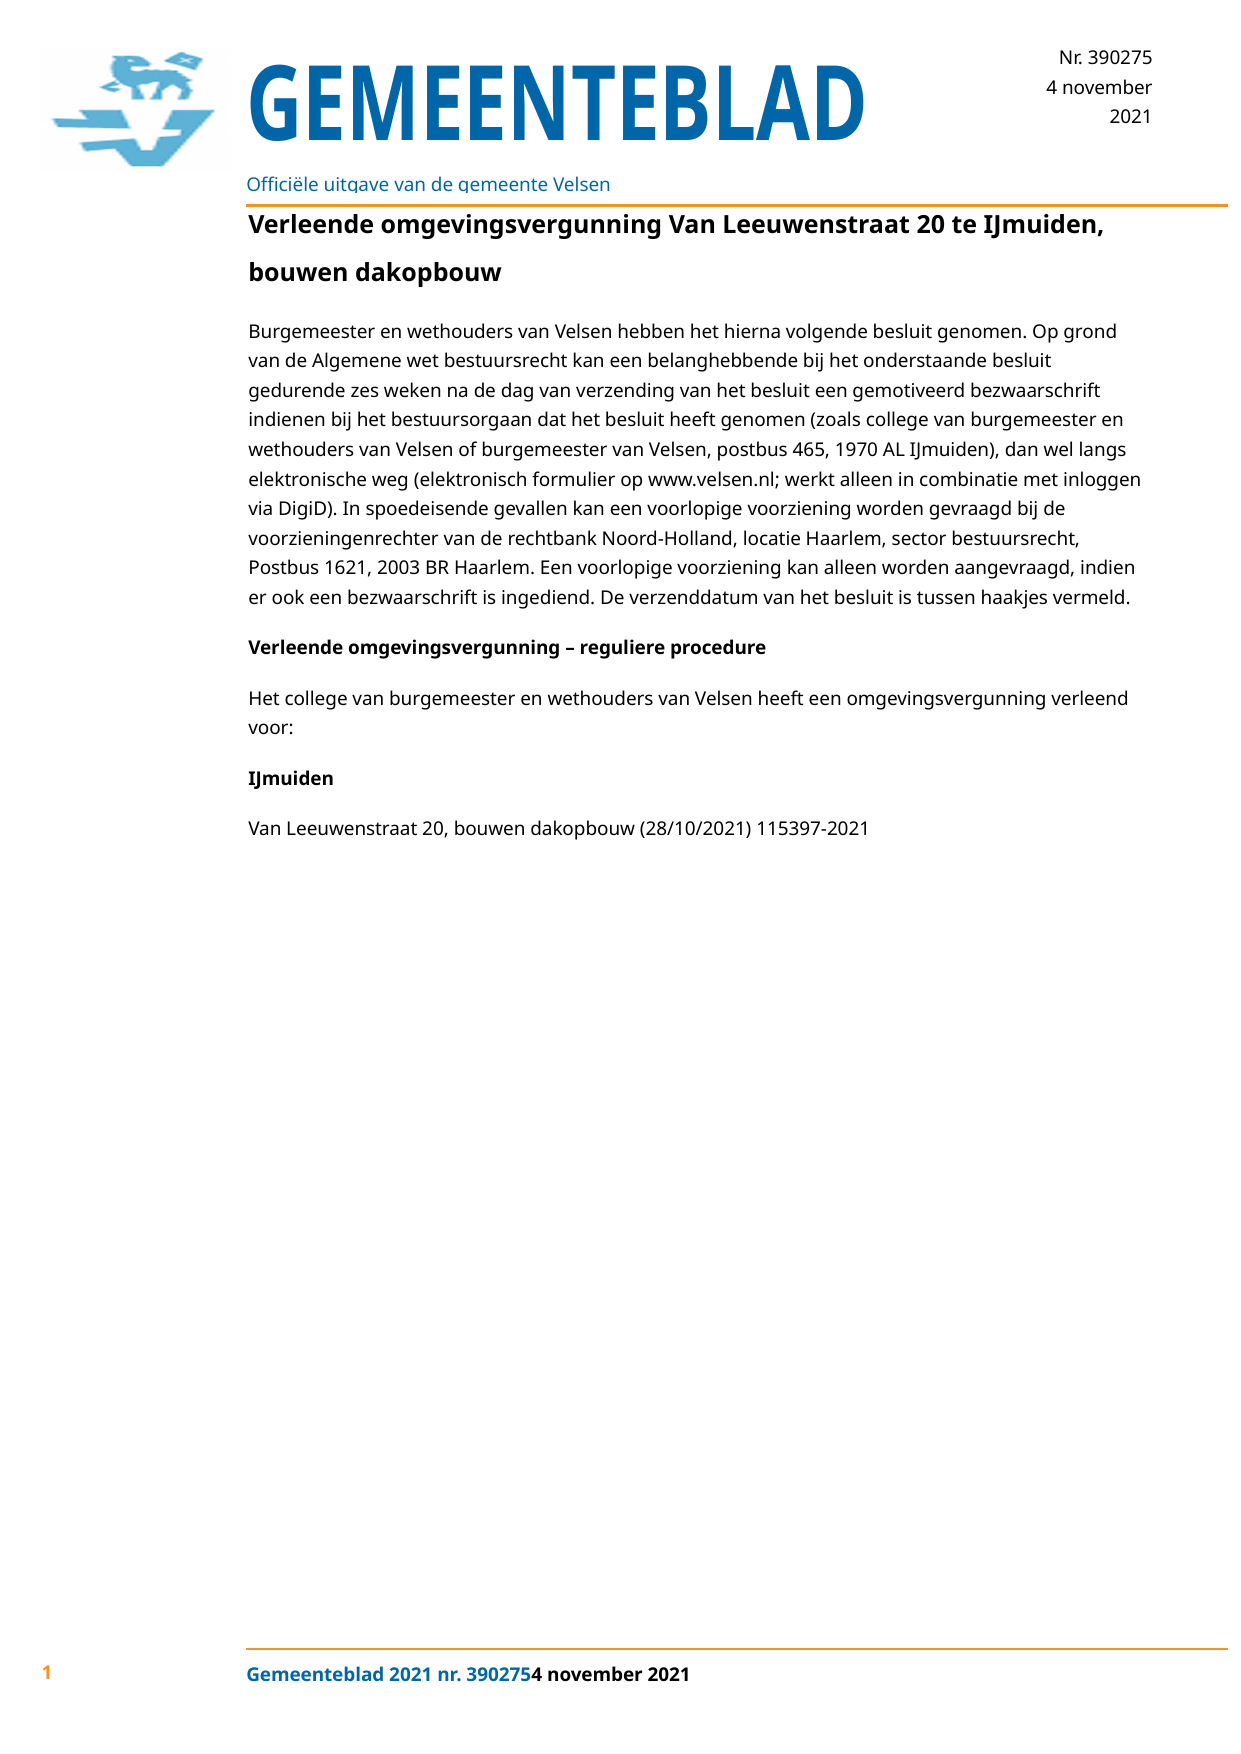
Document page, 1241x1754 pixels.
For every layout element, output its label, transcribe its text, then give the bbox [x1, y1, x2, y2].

text Van Leeuwenstraat 20, bouwen dakopbouw (28/10/2021) 115397-2021 [248, 815, 1152, 841]
text Verleende omgevingsvergunning Van Leeuwenstraat 20 te IJmuiden, bouwen dakopbouw [248, 207, 1152, 288]
text Het college van burgemeester en wethouders van Velsen heeft een omgevingsvergunning verleend voor: [248, 685, 1152, 740]
text IJmuiden [248, 765, 1152, 791]
picture [41, 47, 231, 172]
text Burgemeester en wethouders van Velsen hebben het hierna volgende besluit genomen. Op grond van de Algemene wet bestuursrecht kan een belanghebbende bij het onderstaande besluit gedurende zes weken na de dag van verzending van het besluit een gemotiveerd bezwaarschrift indienen bij het bestuursorgaan dat het besluit heeft genomen (zoals college van burgemeester en wethouders van Velsen of burgemeester van Velsen, postbus 465, 1970 AL IJmuiden), dan wel langs elektronische weg (elektronisch formulier op www.velsen.nl; werkt alleen in combinatie met inloggen via DigiD). In spoedeisende gevallen kan een voorlopige voorziening worden gevraagd bij de voorzieningenrechter van de rechtbank Noord-Holland, locatie Haarlem, sector bestuursrecht, Postbus 1621, 2003 BR Haarlem. Een voorlopige voorziening kan alleen worden aangevraagd, indien er ook een bezwaarschrift is ingediend. De verzenddatum van het besluit is tussen haakjes vermeld. [248, 318, 1152, 610]
text Verleende omgevingsvergunning – reguliere procedure [248, 634, 1152, 660]
